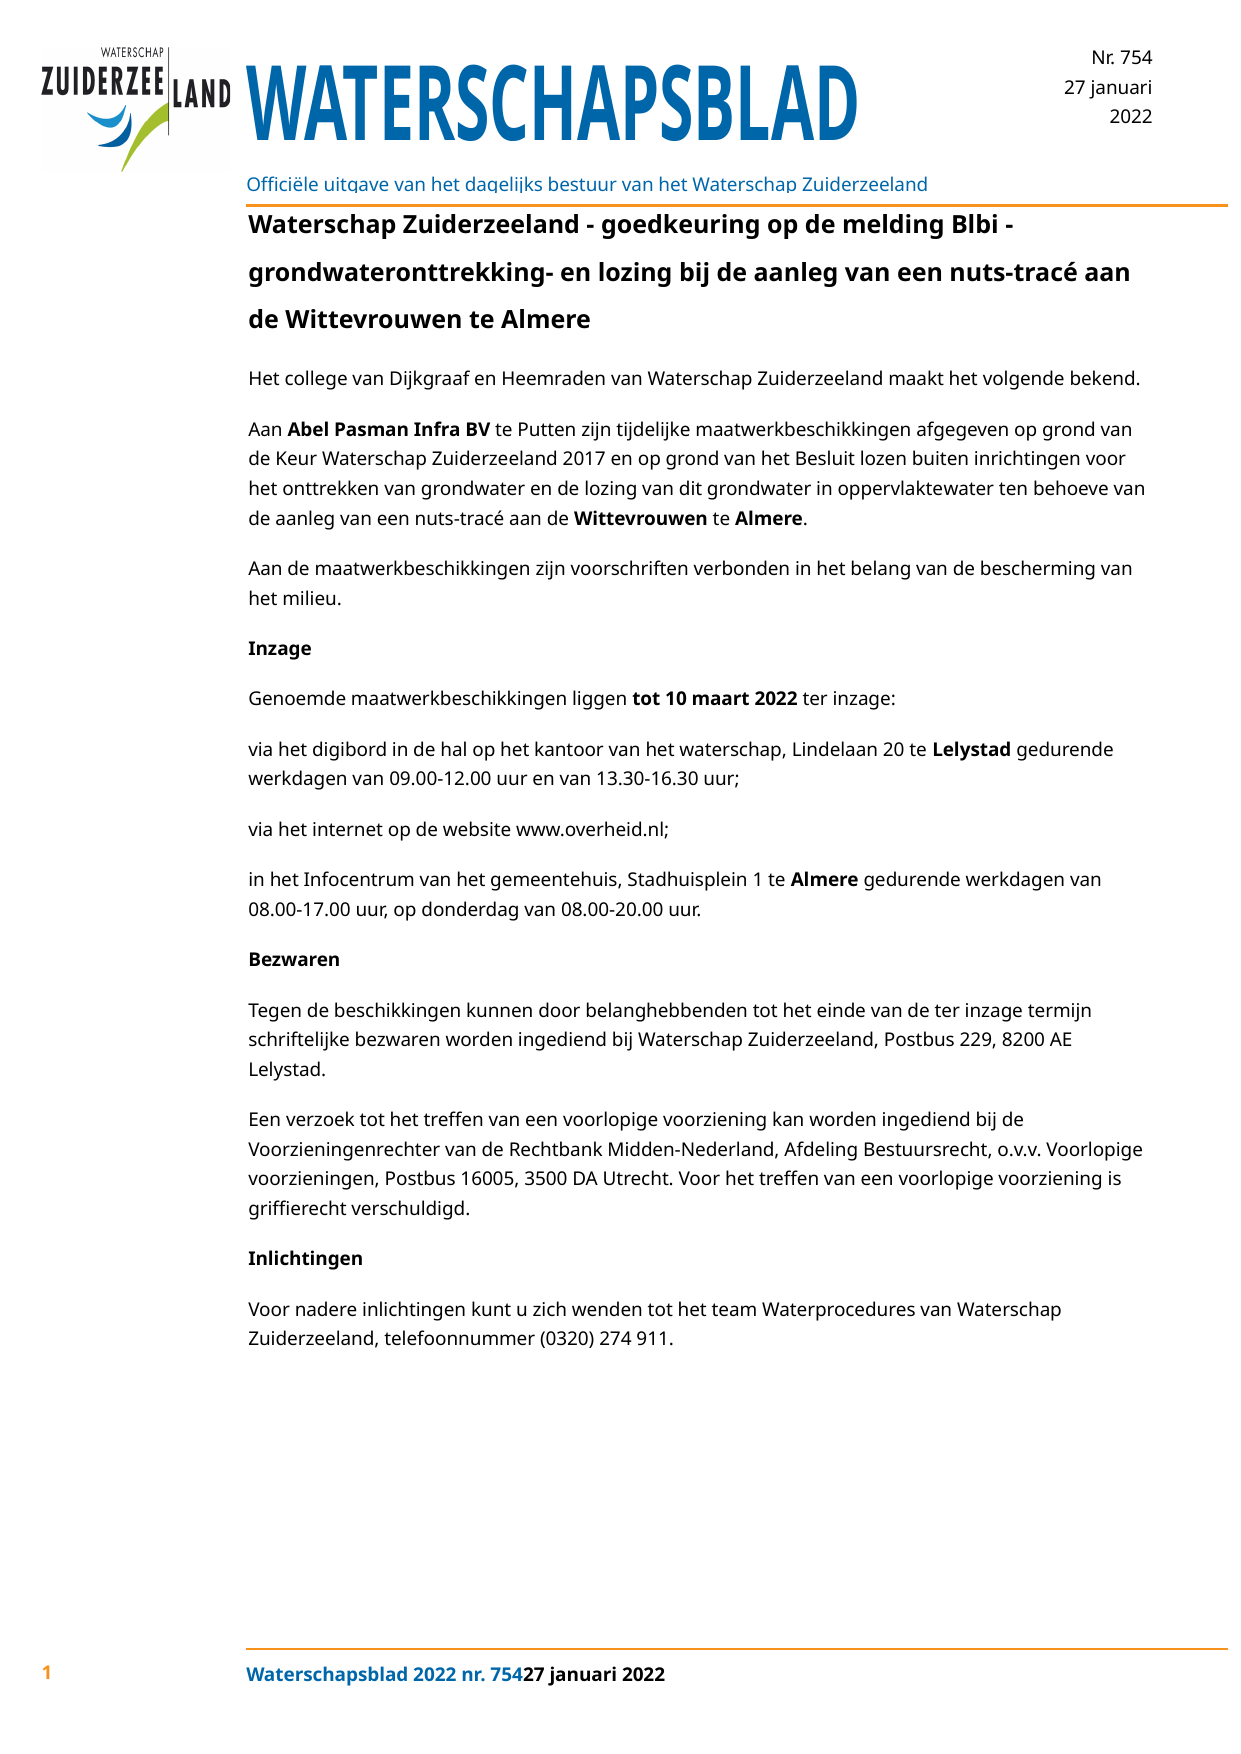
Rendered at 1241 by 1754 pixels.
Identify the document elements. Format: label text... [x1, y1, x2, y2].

text via het digibord in de hal op het kantoor van het waterschap, Lindelaan 20 te Lelystad gedurende werkdagen van 09.00-12.00 uur en van 13.30-16.30 uur; [248, 736, 1152, 791]
text Bezwaren [248, 946, 1152, 972]
text Het college van Dijkgraaf en Heemraden van Waterschap Zuiderzeeland maakt het volgende bekend. [248, 366, 1152, 391]
text Genoemde maatwerkbeschikkingen liggen tot 10 maart 2022 ter inzage: [248, 686, 1152, 711]
text via het internet op de website www.overheid.nl; [248, 816, 1152, 842]
picture [41, 47, 231, 172]
text Voor nadere inlichtingen kunt u zich wenden tot het team Waterprocedures van Waterschap Zuiderzeeland, telefoonnummer (0320) 274 911. [248, 1296, 1152, 1351]
text Tegen de beschikkingen kunnen door belanghebbenden tot het einde van de ter inzage termijn schriftelijke bezwaren worden ingediend bij Waterschap Zuiderzeeland, Postbus 229, 8200 AE Lelystad. [248, 997, 1152, 1082]
text Aan de maatwerkbeschikkingen zijn voorschriften verbonden in het belang van de bescherming van het milieu. [248, 555, 1152, 610]
text in het Infocentrum van het gemeentehuis, Stadhuisplein 1 te Almere gedurende werkdagen van 08.00-17.00 uur, op donderdag van 08.00-20.00 uur. [248, 866, 1152, 922]
text Waterschap Zuiderzeeland - goedkeuring op de melding Blbi - grondwateronttrekking- en lozing bij de aanleg van een nuts-tracé aan de Wittevrouwen te Almere [248, 207, 1152, 336]
text Inlichtingen [248, 1246, 1152, 1271]
text Een verzoek tot het treffen van een voorlopige voorziening kan worden ingediend bij de Voorzieningenrechter van de Rechtbank Midden-Nederland, Afdeling Bestuursrecht, o.v.v. Voorlopige voorzieningen, Postbus 16005, 3500 DA Utrecht. Voor het treffen van een voorlopige voorziening is griffierecht verschuldigd. [248, 1106, 1152, 1221]
text Aan Abel Pasman Infra BV te Putten zijn tijdelijke maatwerkbeschikkingen afgegeven op grond van de Keur Waterschap Zuiderzeeland 2017 en op grond van het Besluit lozen buiten inrichtingen voor het onttrekken van grondwater en de lozing van dit grondwater in oppervlakte­water ten behoeve van de aanleg van een nuts-tracé aan de Wittevrouwen te Almere. [248, 416, 1152, 530]
text Inzage [248, 635, 1152, 661]
